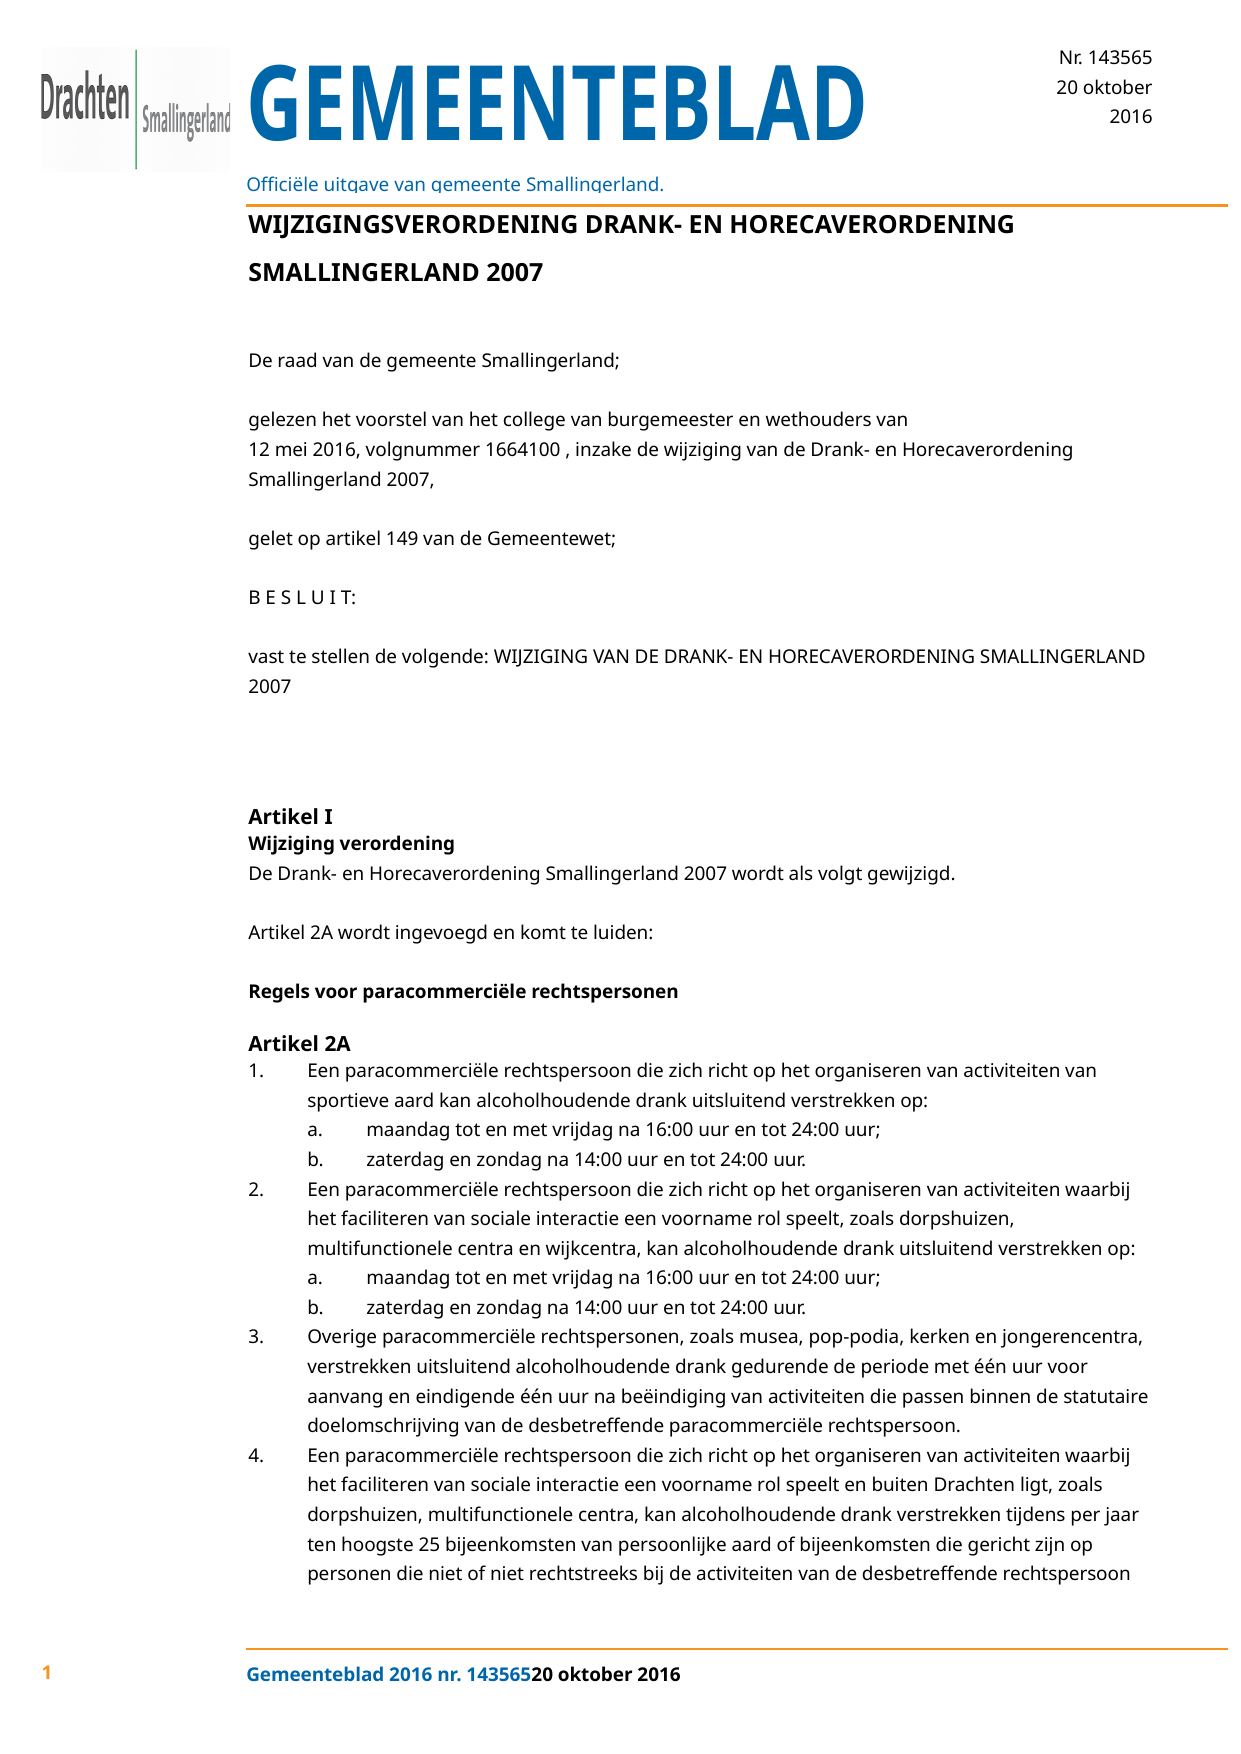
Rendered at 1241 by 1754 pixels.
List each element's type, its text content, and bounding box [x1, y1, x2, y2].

picture [41, 47, 231, 172]
text vast te stellen de volgende: WIJZIGING VAN DE DRANK- EN HORECAVERORDENING SMALLINGERLAND 2007 [248, 643, 1152, 699]
text gelet op artikel 149 van de Gemeentewet; [248, 525, 1152, 551]
list zaterdag en zondag na 14:00 uur en tot 24:00 uur. [307, 1146, 1152, 1172]
text 12 mei 2016, volgnummer 1664100 , inzake de wijziging van de Drank- en Horecaverordening Smallingerland 2007, [248, 436, 1152, 492]
text Artikel I [248, 802, 1152, 831]
text Artikel 2A wordt ingevoegd en komt te luiden: [248, 919, 1152, 945]
list Een paracommerciële rechtspersoon die zich richt op het organiseren van activiteiten waarbij het faciliteren van sociale interactie een voorname rol speelt, zoals dorpshuizen, multifunctionele centra en wijkcentra, kan alcoholhoudende drank uitsluitend verstrekken op: [248, 1176, 1152, 1261]
text Wijziging verordening [248, 831, 1152, 856]
text De raad van de gemeente Smallingerland; [248, 347, 1152, 373]
text Artikel 2A [248, 1029, 1152, 1057]
list maandag tot en met vrijdag na 16:00 uur en tot 24:00 uur; [307, 1117, 1152, 1142]
text WIJZIGINGSVERORDENING DRANK- EN HORECAVERORDENING SMALLINGERLAND 2007 [248, 207, 1152, 288]
list Een paracommerciële rechtspersoon die zich richt op het organiseren van activiteiten waarbij het faciliteren van sociale interactie een voorname rol speelt en buiten Drachten ligt, zoals dorpshuizen, multifunctionele centra, kan alcoholhoudende drank verstrekken tijdens per jaar ten hoogste 25 bijeenkomsten van persoonlijke aard of bijeenkomsten die gericht zijn op personen die niet of niet rechtstreeks bij de activiteiten van de desbetreffende rechtspersoon [248, 1442, 1152, 1586]
list Een paracommerciële rechtspersoon die zich richt op het organiseren van activiteiten van sportieve aard kan alcoholhoudende drank uitsluitend verstrekken op: [248, 1057, 1152, 1113]
text gelezen het voorstel van het college van burgemeester en wethouders van [248, 407, 1152, 432]
list zaterdag en zondag na 14:00 uur en tot 24:00 uur. [307, 1294, 1152, 1320]
text De Drank- en Horecaverordening Smallingerland 2007 wordt als volgt gewijzigd. [248, 860, 1152, 886]
text Regels voor paracommerciële rechtspersonen [248, 978, 1152, 1004]
list Overige paracommerciële rechtspersonen, zoals musea, pop-podia, kerken en jongerencentra, verstrekken uitsluitend alcoholhoudende drank gedurende de periode met één uur voor aanvang en eindigende één uur na beëindiging van activiteiten die passen binnen de statutaire doelomschrijving van de desbetreffende paracommerciële rechtspersoon. [248, 1324, 1152, 1438]
text B E S L U I T: [248, 584, 1152, 610]
list maandag tot en met vrijdag na 16:00 uur en tot 24:00 uur; [307, 1264, 1152, 1290]
